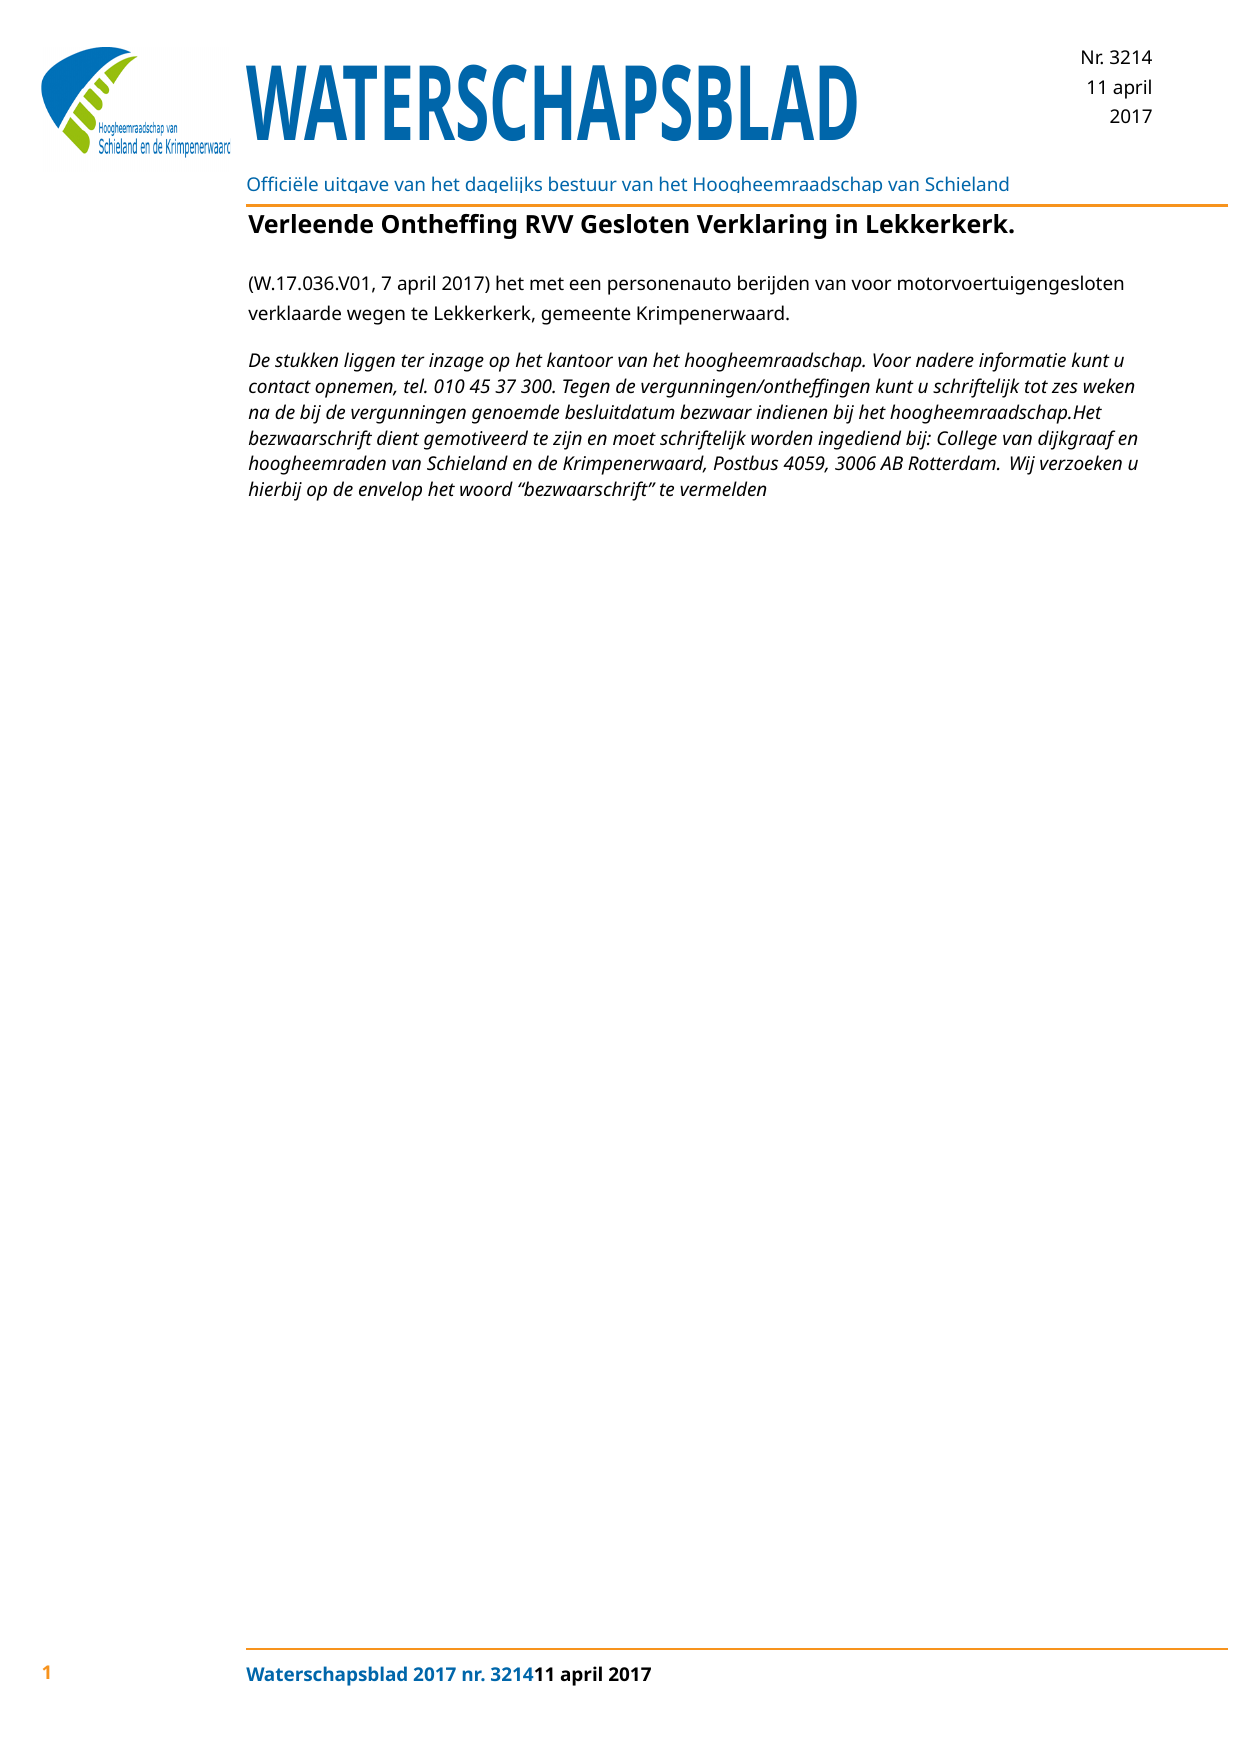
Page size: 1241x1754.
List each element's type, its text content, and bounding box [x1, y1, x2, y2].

picture [41, 47, 231, 172]
text De stukken liggen ter inzage op het kantoor van het hoogheemraadschap. Voor nadere informatie kunt u contact opnemen, tel. 010 45 37 300. Tegen de vergunningen/ontheffingen kunt u schriftelijk tot zes weken na de bij de vergunningen genoemde besluitdatum bezwaar indienen bij het hoogheemraadschap.Het bezwaarschrift dient gemotiveerd te zijn en moet schriftelijk worden ingediend bij: College van dijkgraaf en hoogheemraden van Schieland en de Krimpenerwaard, Postbus 4059, 3006 AB Rotterdam. Wij verzoeken u hierbij op de envelop het woord “bezwaarschrift” te vermelden [248, 348, 1152, 502]
text (W.17.036.V01, 7 april 2017) het met een personenauto berijden van voor motorvoertuigengesloten verklaarde wegen te Lekkerkerk, gemeente Krimpenerwaard. [248, 270, 1152, 326]
text Verleende Ontheffing RVV Gesloten Verklaring in Lekkerkerk. [248, 207, 1152, 241]
